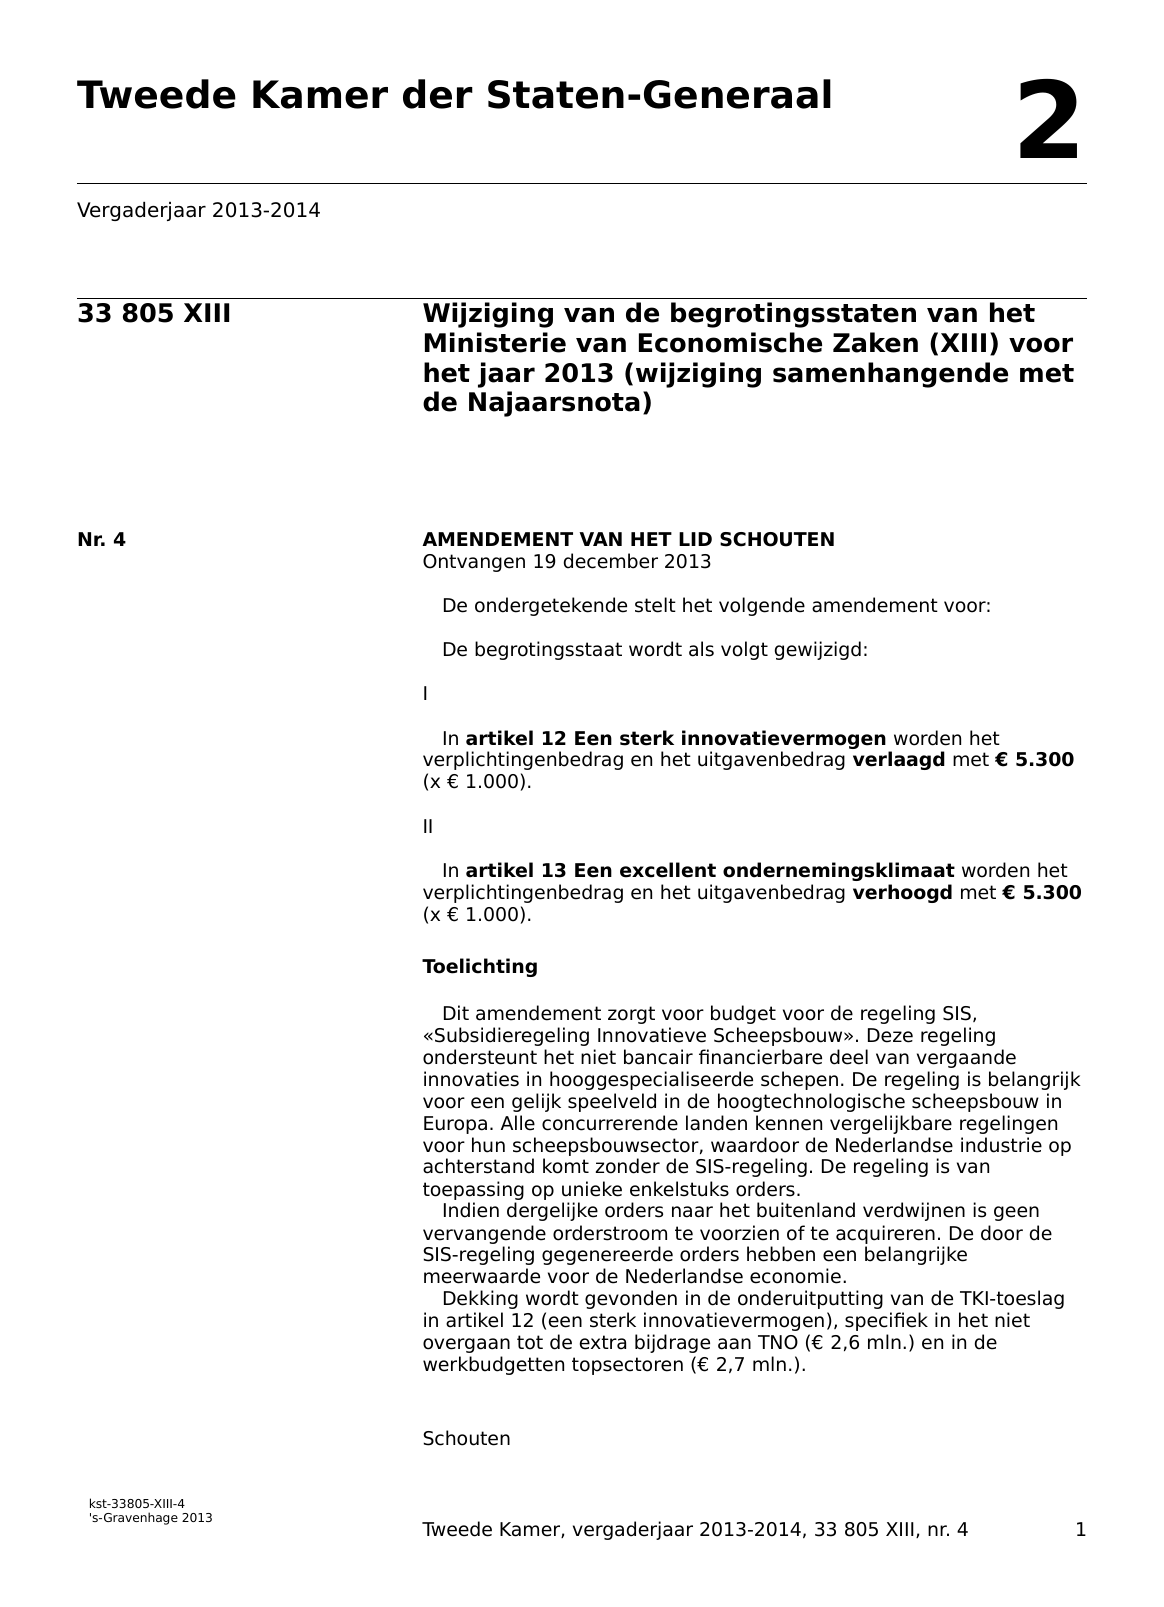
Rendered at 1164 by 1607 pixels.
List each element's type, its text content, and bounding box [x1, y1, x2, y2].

text kst-33805-XIII-4 [88, 1497, 323, 1511]
text De ondergetekende stelt het volgende amendement voor: [422, 595, 1087, 617]
table_cell Vergaderjaar 2013-2014 [77, 184, 1087, 298]
text II [422, 816, 1087, 837]
text De begrotingsstaat wordt als volgt gewijzigd: [422, 639, 1087, 661]
text Dekking wordt gevonden in de onderuitputting van de TKI-toeslag in artikel 12 (een sterk innovatievermogen), specifiek in het niet overgaan tot de extra bijdrage aan TNO (€ 2,6 mln.) en in de werkbudgetten topsectoren (€ 2,7 mln.). [422, 1288, 1087, 1376]
subtitle Toelichting [422, 956, 1087, 978]
text Ontvangen 19 december 2013 [422, 551, 1087, 573]
table_header 2 [886, 59, 1087, 183]
text Dit amendement zorgt voor budget voor de regeling SIS, «Subsidieregeling Innovatieve Scheepsbouw». Deze regeling ondersteunt het niet bancair financierbare deel van vergaande innovaties in hooggespecialiseerde schepen. De regeling is belangrijk voor een gelijk speelveld in de hoogtechnologische scheepsbouw in Europa. Alle concurrerende landen kennen vergelijkbare regelingen voor hun scheepsbouwsector, waardoor de Nederlandse industrie op achterstand komt zonder de SIS-regeling. De regeling is van toepassing op unieke enkelstuks orders. [422, 1003, 1087, 1200]
text In artikel 12 Een sterk innovatievermogen worden het verplichtingenbedrag en het uitgavenbedrag verlaagd met € 5.300 (x € 1.000). [422, 727, 1087, 793]
text In artikel 13 Een excellent ondernemingsklimaat worden het verplichtingenbedrag en het uitgavenbedrag verhoogd met € 5.300 (x € 1.000). [422, 860, 1087, 926]
table_header Tweede Kamer der Staten-Generaal [77, 59, 886, 183]
text 's-Gravenhage 2013 [88, 1511, 323, 1525]
subtitle 33 805 XIII Wijziging van de begrotingsstaten van het Ministerie van Economische Zaken (XIII) voor het jaar 2013 (wijziging samenhangende met de Najaarsnota) [77, 299, 1087, 418]
subtitle Nr. 4 AMENDEMENT VAN HET LID SCHOUTEN [77, 529, 1087, 551]
text Indien dergelijke orders naar het buitenland verdwijnen is geen vervangende orderstroom te voorzien of te acquireren. De door de SIS-regeling gegenereerde orders hebben een belangrijke meerwaarde voor de Nederlandse economie. [422, 1200, 1087, 1288]
text I [422, 683, 1087, 705]
text Schouten [422, 1406, 1087, 1450]
